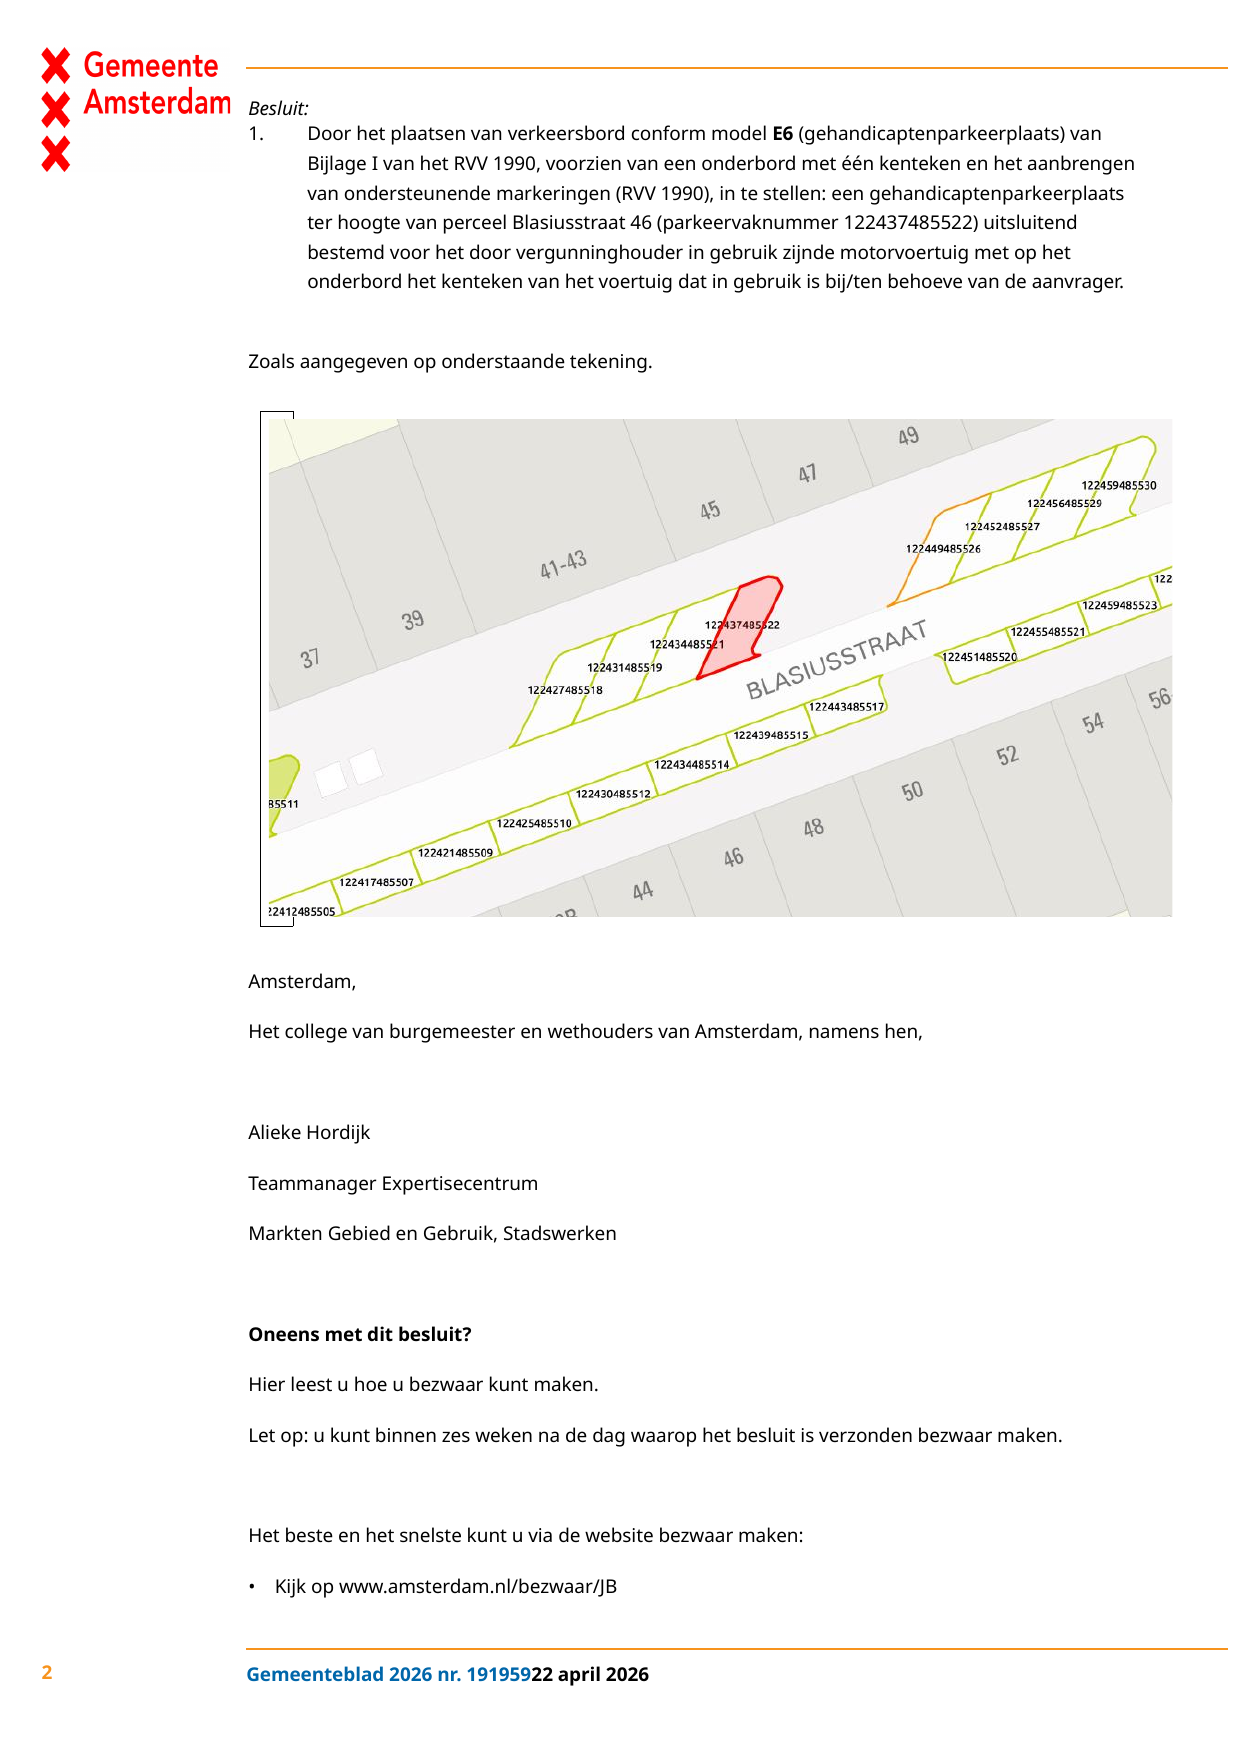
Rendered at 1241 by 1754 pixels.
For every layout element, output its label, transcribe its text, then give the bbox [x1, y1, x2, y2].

text Oneens met dit besluit? [248, 1321, 1152, 1347]
text Markten Gebied en Gebruik, Stadswerken [248, 1220, 1152, 1246]
list Door het plaatsen van verkeersbord conform model E6 (gehandicaptenparkeerplaats) van Bijlage I van het RVV 1990, voorzien van een onderbord met één kenteken en het aanbrengen van ondersteunende markeringen (RVV 1990), in te stellen: een gehandicaptenparkeerplaats ter hoogte van perceel Blasiusstraat 46 (parkeervaknummer 122437485522) uitsluitend bestemd voor het door vergunninghouder in gebruik zijnde motorvoertuig met op het onderbord het kenteken van het voertuig dat in gebruik is bij/ten behoeve van de aanvrager. [248, 121, 1152, 294]
text Besluit: [248, 95, 1152, 121]
text Hier leest u hoe u bezwaar kunt maken. [248, 1371, 1152, 1397]
picture [41, 47, 231, 172]
text Zoals aangegeven op onderstaande tekening. [248, 348, 1152, 374]
text Het college van burgemeester en wethouders van Amsterdam, namens hen, [248, 1018, 1152, 1044]
text • Kijk op www.amsterdam.nl/bezwaar/JB [248, 1573, 1152, 1599]
picture [268, 419, 1173, 917]
text Amsterdam, [248, 968, 1152, 994]
text Het beste en het snelste kunt u via de website bezwaar maken: [248, 1523, 1152, 1548]
text Alieke Hordijk [248, 1119, 1152, 1145]
text Let op: u kunt binnen zes weken na de dag waarop het besluit is verzonden bezwaar maken. [248, 1422, 1152, 1448]
text Teammanager Expertisecentrum [248, 1170, 1152, 1196]
